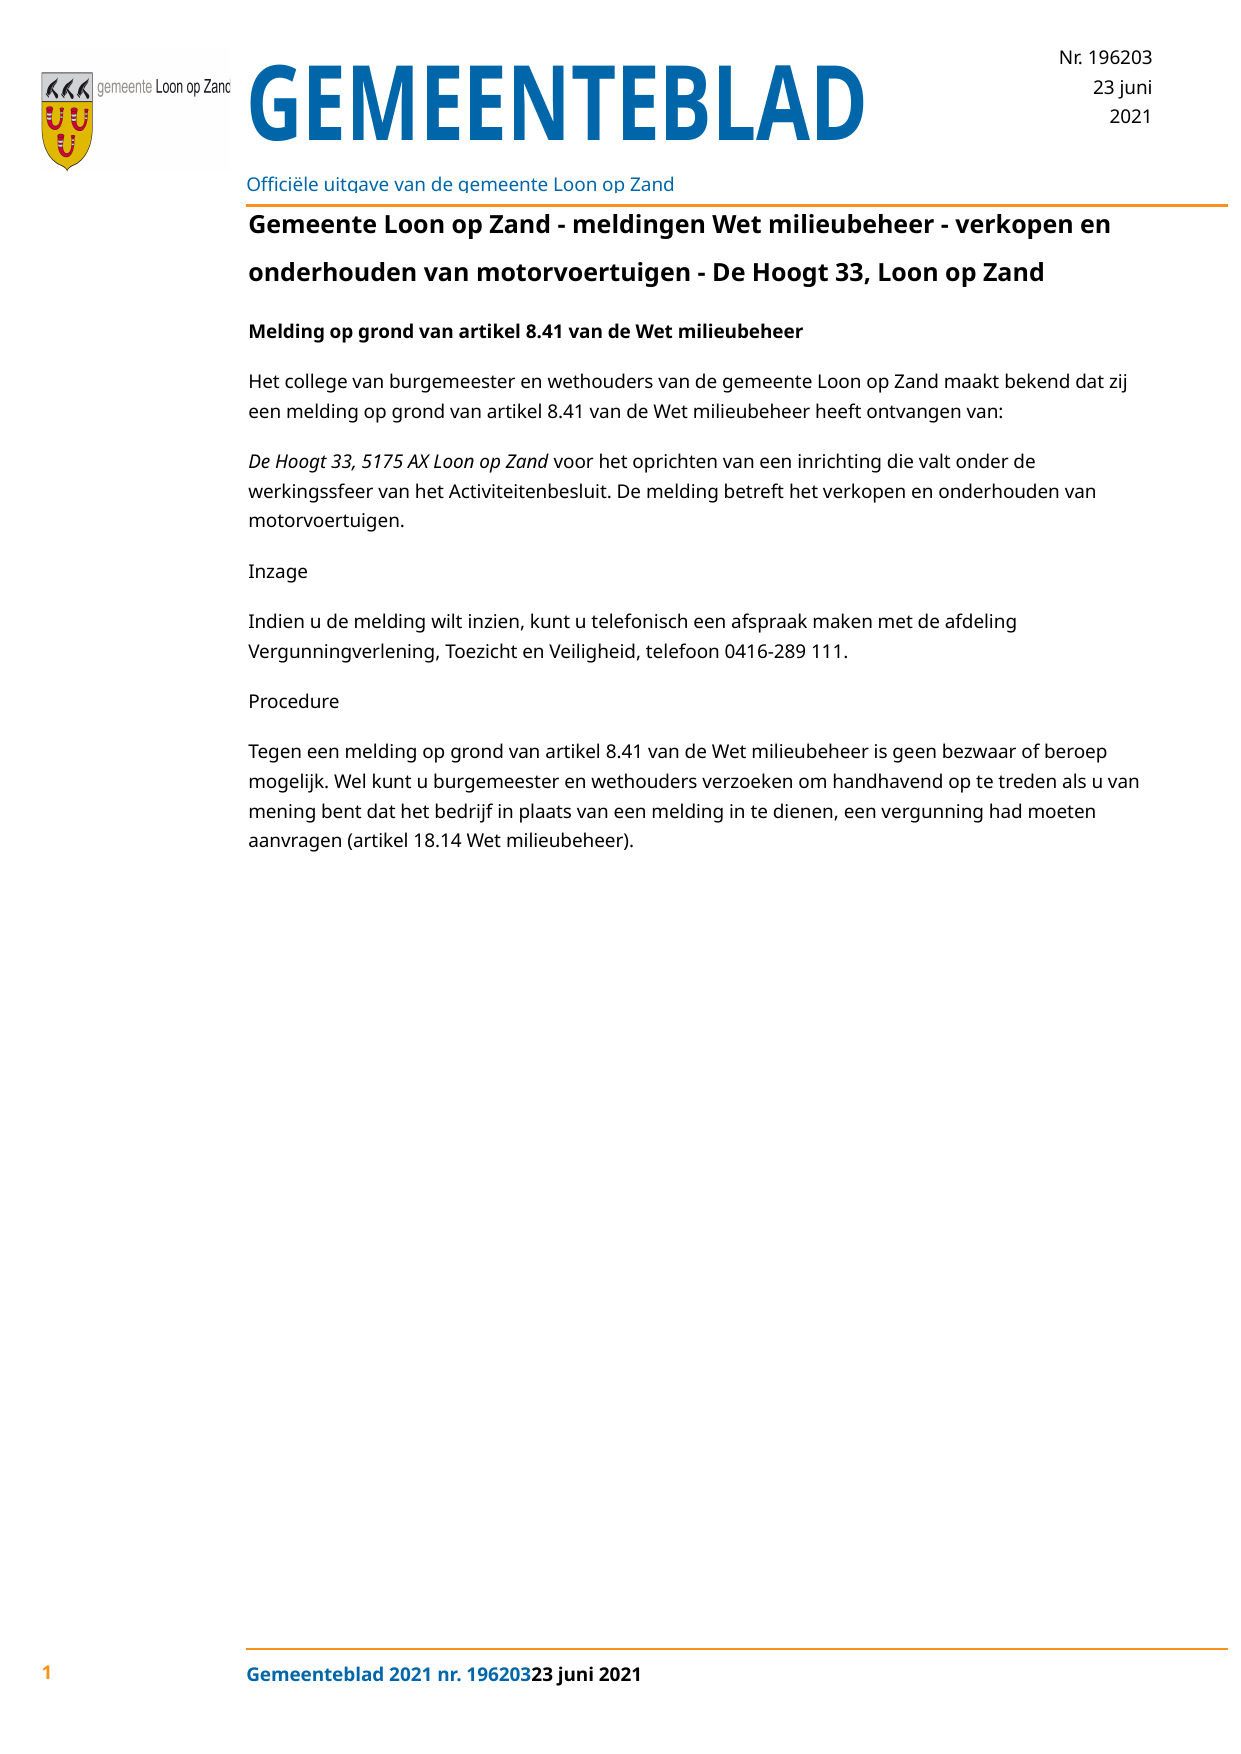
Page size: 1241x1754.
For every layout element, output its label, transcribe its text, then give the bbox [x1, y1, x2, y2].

text Inzage [248, 558, 1152, 584]
text Gemeente Loon op Zand - meldingen Wet milieubeheer - verkopen en onderhouden van motorvoertuigen - De Hoogt 33, Loon op Zand [248, 207, 1152, 288]
text Het college van burgemeester en wethouders van de gemeente Loon op Zand maakt bekend dat zij een melding op grond van artikel 8.41 van de Wet milieubeheer heeft ontvangen van: [248, 368, 1152, 424]
text Indien u de melding wilt inzien, kunt u telefonisch een afspraak maken met de afdeling Vergunningverlening, Toezicht en Veiligheid, telefoon 0416-289 111. [248, 608, 1152, 664]
picture [41, 47, 231, 172]
text Melding op grond van artikel 8.41 van de Wet milieubeheer [248, 318, 1152, 344]
text De Hoogt 33, 5175 AX Loon op Zand voor het oprichten van een inrichting die valt onder de werkingssfeer van het Activiteitenbesluit. De melding betreft het verkopen en onderhouden van motorvoertuigen. [248, 448, 1152, 533]
text Tegen een melding op grond van artikel 8.41 van de Wet milieubeheer is geen bezwaar of beroep mogelijk. Wel kunt u burgemeester en wethouders verzoeken om handhavend op te treden als u van mening bent dat het bedrijf in plaats van een melding in te dienen, een vergunning had moeten aanvragen (artikel 18.14 Wet milieubeheer). [248, 739, 1152, 853]
text Procedure [248, 688, 1152, 714]
